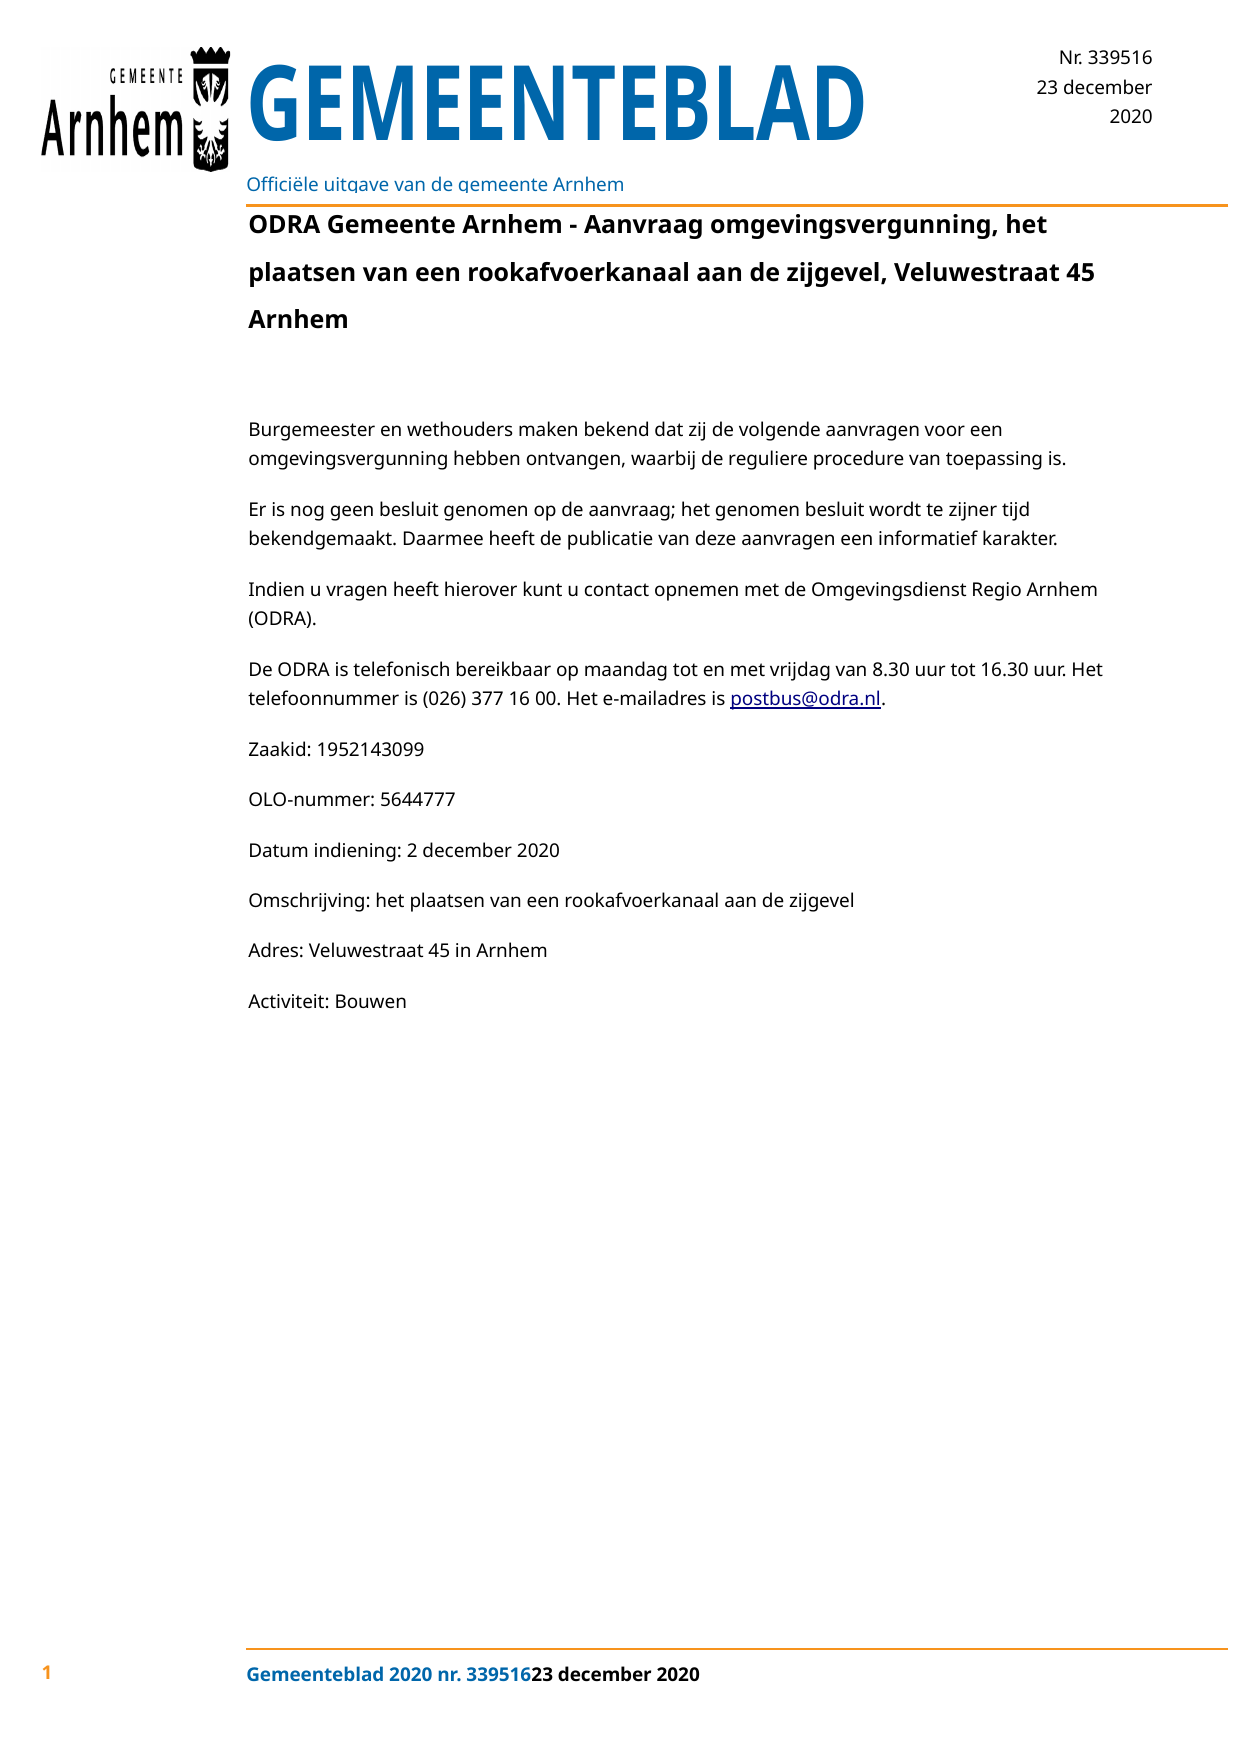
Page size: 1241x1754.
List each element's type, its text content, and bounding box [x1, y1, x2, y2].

text Zaakid: 1952143099 [248, 736, 1152, 762]
text Omschrijving: het plaatsen van een rookafvoerkanaal aan de zijgevel [248, 887, 1152, 913]
text Indien u vragen heeft hierover kunt u contact opnemen met de Omgevingsdienst Regio Arnhem (ODRA). [248, 576, 1152, 631]
text Burgemeester en wethouders maken bekend dat zij de volgende aanvragen voor een omgevingsvergunning hebben ontvangen, waarbij de reguliere procedure van toepassing is. [248, 416, 1152, 471]
text Adres: Veluwestraat 45 in Arnhem [248, 938, 1152, 963]
text Datum indiening: 2 december 2020 [248, 837, 1152, 862]
text Er is nog geen besluit genomen op de aanvraag; het genomen besluit wordt te zijner tijd bekendgemaakt. Daarmee heeft de publicatie van deze aanvragen een informatief karakter. [248, 496, 1152, 551]
text OLO-nummer: 5644777 [248, 786, 1152, 812]
text ODRA Gemeente Arnhem - Aanvraag omgevingsvergunning, het plaatsen van een rookafvoerkanaal aan de zijgevel, Veluwestraat 45 Arnhem [248, 207, 1152, 336]
picture [41, 47, 231, 172]
text Activiteit: Bouwen [248, 988, 1152, 1014]
text De ODRA is telefonisch bereikbaar op maandag tot en met vrijdag van 8.30 uur tot 16.30 uur. Het telefoonnummer is (026) 377 16 00. Het e-mailadres is postbus@odra.nl. [248, 656, 1152, 711]
